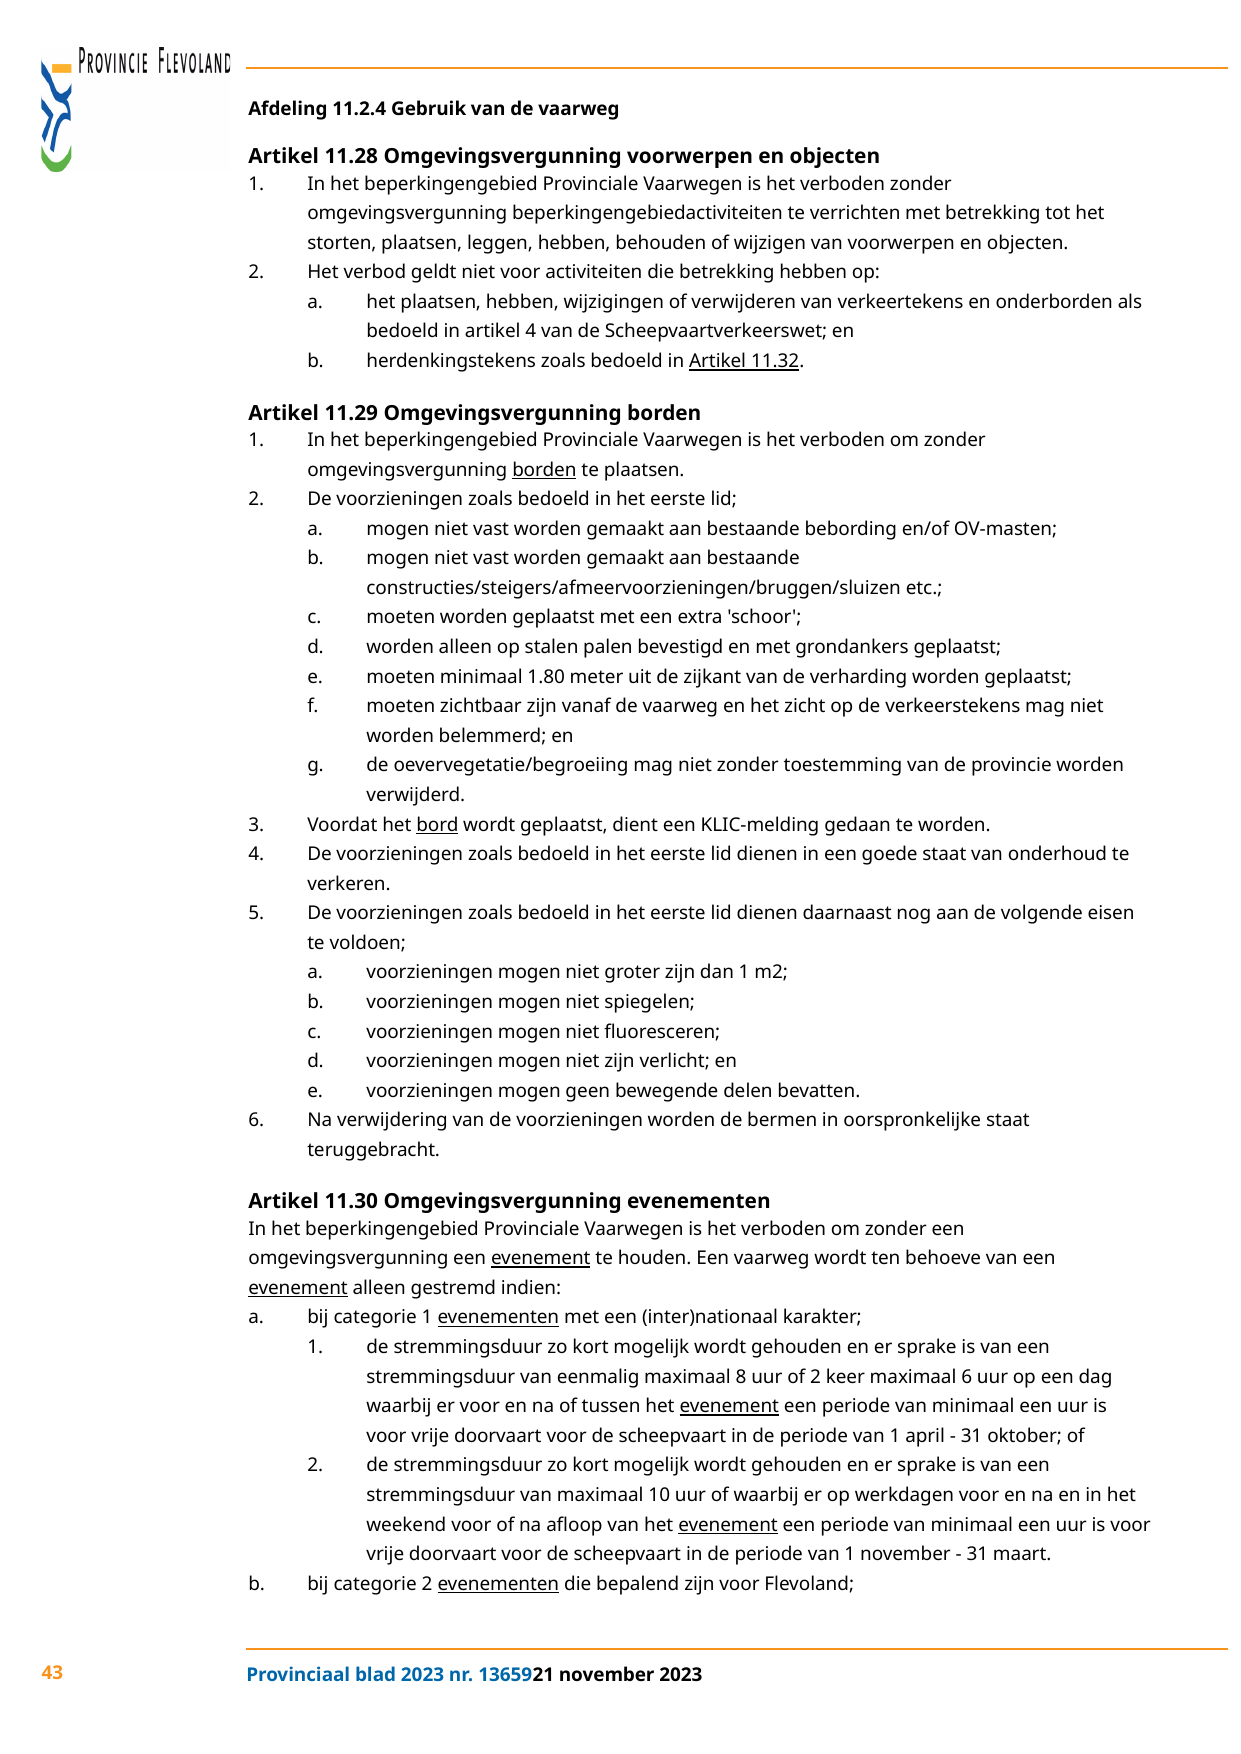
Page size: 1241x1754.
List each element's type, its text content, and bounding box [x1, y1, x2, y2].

list de stremmingsduur zo kort mogelijk wordt gehouden en er sprake is van een stremmingsduur van maximaal 10 uur of waarbij er op werkdagen voor en na en in het weekend voor of na afloop van het evenement een periode van minimaal een uur is voor vrije doorvaart voor de scheepvaart in de periode van 1 november - 31 maart. [307, 1452, 1152, 1566]
list voorzieningen mogen niet spiegelen; [307, 988, 1152, 1014]
text Artikel 11.28 Omgevingsvergunning voorwerpen en objecten [248, 141, 1152, 170]
list moeten minimaal 1.80 meter uit de zijkant van de verharding worden geplaatst; [307, 663, 1152, 688]
list worden alleen op stalen palen bevestigd en met grondankers geplaatst; [307, 633, 1152, 659]
list Het verbod geldt niet voor activiteiten die betrekking hebben op: [248, 258, 1152, 284]
list voorzieningen mogen niet zijn verlicht; en [307, 1047, 1152, 1073]
list Voordat het bord wordt geplaatst, dient een KLIC-melding gedaan te worden. [248, 811, 1152, 836]
list moeten worden geplaatst met een extra 'schoor'; [307, 604, 1152, 629]
list voorzieningen mogen niet fluoresceren; [307, 1018, 1152, 1043]
list voorzieningen mogen niet groter zijn dan 1 m2; [307, 959, 1152, 984]
list voorzieningen mogen geen bewegende delen bevatten. [307, 1077, 1152, 1103]
list de stremmingsduur zo kort mogelijk wordt gehouden en er sprake is van een stremmingsduur van eenmalig maximaal 8 uur of 2 keer maximaal 6 uur op een dag waarbij er voor en na of tussen het evenement een periode van minimaal een uur is voor vrije doorvaart voor de scheepvaart in de periode van 1 april - 31 oktober; of [307, 1333, 1152, 1448]
list bij categorie 2 evenementen die bepalend zijn voor Flevoland; [248, 1570, 1152, 1596]
list De voorzieningen zoals bedoeld in het eerste lid dienen daarnaast nog aan de volgende eisen te voldoen; [248, 899, 1152, 955]
text Afdeling 11.2.4 Gebruik van de vaarweg [248, 95, 1152, 121]
list Na verwijdering van de voorzieningen worden de bermen in oorspronkelijke staat teruggebracht. [248, 1107, 1152, 1162]
list De voorzieningen zoals bedoeld in het eerste lid; [248, 485, 1152, 511]
list de oevervegetatie/begroeiing mag niet zonder toestemming van de provincie worden verwijderd. [307, 752, 1152, 807]
list De voorzieningen zoals bedoeld in het eerste lid dienen in een goede staat van onderhoud te verkeren. [248, 840, 1152, 896]
text Artikel 11.29 Omgevingsvergunning borden [248, 398, 1152, 426]
text In het beperkingengebied Provinciale Vaarwegen is het verboden om zonder een omgevingsvergunning een evenement te houden. Een vaarweg wordt ten behoeve van een evenement alleen gestremd indien: [248, 1215, 1152, 1300]
picture [41, 47, 231, 172]
list In het beperkingengebied Provinciale Vaarwegen is het verboden om zonder omgevingsvergunning borden te plaatsen. [248, 426, 1152, 481]
list mogen niet vast worden gemaakt aan bestaande bebording en/of OV-masten; [307, 515, 1152, 541]
text Artikel 11.30 Omgevingsvergunning evenementen [248, 1187, 1152, 1215]
list bij categorie 1 evenementen met een (inter)nationaal karakter; [248, 1304, 1152, 1329]
list herdenkingstekens zoals bedoeld in Artikel 11.32. [307, 347, 1152, 373]
list In het beperkingengebied Provinciale Vaarwegen is het verboden zonder omgevingsvergunning beperkingengebiedactiviteiten te verrichten met betrekking tot het storten, plaatsen, leggen, hebben, behouden of wijzigen van voorwerpen en objecten. [248, 170, 1152, 255]
list het plaatsen, hebben, wijzigingen of verwijderen van verkeertekens en onderborden als bedoeld in artikel 4 van de Scheepvaartverkeerswet; en [307, 288, 1152, 343]
list moeten zichtbaar zijn vanaf de vaarweg en het zicht op de verkeerstekens mag niet worden belemmerd; en [307, 692, 1152, 748]
list mogen niet vast worden gemaakt aan bestaande constructies/steigers/afmeervoorzieningen/bruggen/sluizen etc.; [307, 544, 1152, 600]
